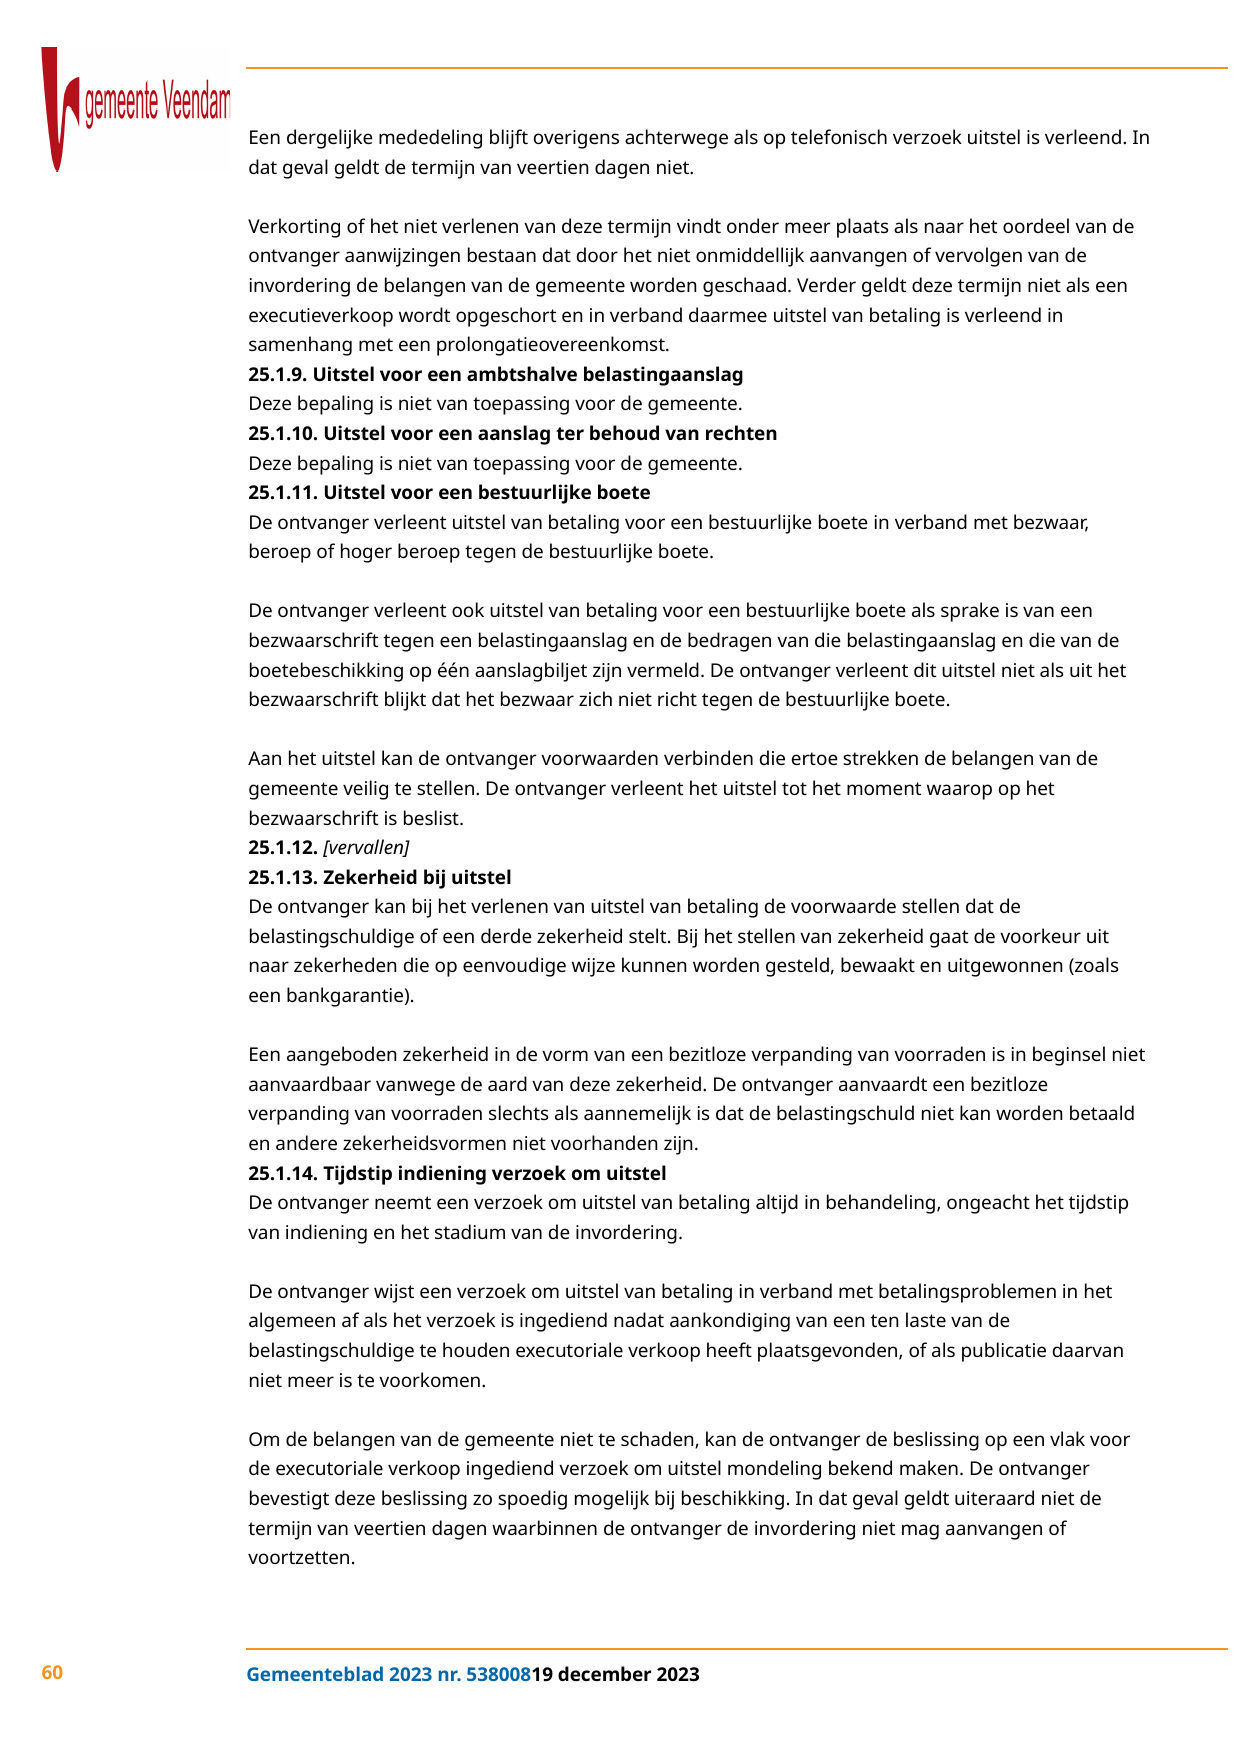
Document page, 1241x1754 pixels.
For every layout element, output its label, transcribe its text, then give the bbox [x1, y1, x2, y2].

text Om de belangen van de gemeente niet te schaden, kan de ontvanger de beslissing op een vlak voor de executoriale verkoop ingediend verzoek om uitstel mondeling bekend maken. De ontvanger bevestigt deze beslissing zo spoedig mogelijk bij beschikking. In dat geval geldt uiteraard niet de termijn van veertien dagen waarbinnen de ontvanger de invordering niet mag aanvangen of voortzetten. [248, 1426, 1152, 1570]
text 25.1.11. Uitstel voor een bestuurlijke boete [248, 479, 1152, 505]
text De ontvanger verleent uitstel van betaling voor een bestuurlijke boete in verband met bezwaar, beroep of hoger beroep tegen de bestuurlijke boete. [248, 509, 1152, 564]
text Een dergelijke mededeling blijft overigens achterwege als op telefonisch verzoek uitstel is verleend. In dat geval geldt de termijn van veertien dagen niet. [248, 124, 1152, 180]
text 25.1.10. Uitstel voor een aanslag ter behoud van rechten [248, 420, 1152, 446]
text Een aangeboden zekerheid in de vorm van een bezitloze verpanding van voorraden is in beginsel niet aanvaardbaar vanwege de aard van deze zekerheid. De ontvanger aanvaardt een bezitloze verpanding van voorraden slechts als aannemelijk is dat de belastingschuld niet kan worden betaald en andere zekerheidsvormen niet voorhanden zijn. [248, 1041, 1152, 1156]
text De ontvanger neemt een verzoek om uitstel van betaling altijd in behandeling, ongeacht het tijdstip van indiening en het stadium van de invordering. [248, 1189, 1152, 1245]
text Deze bepaling is niet van toepassing voor de gemeente. [248, 391, 1152, 416]
text Aan het uitstel kan de ontvanger voorwaarden verbinden die ertoe strekken de belangen van de gemeente veilig te stellen. De ontvanger verleent het uitstel tot het moment waarop op het bezwaarschrift is beslist. [248, 746, 1152, 831]
text Deze bepaling is niet van toepassing voor de gemeente. [248, 450, 1152, 476]
text Verkorting of het niet verlenen van deze termijn vindt onder meer plaats als naar het oordeel van de ontvanger aanwijzingen bestaan dat door het niet onmiddellijk aanvangen of vervolgen van de invordering de belangen van de gemeente worden geschaad. Verder geldt deze termijn niet als een executieverkoop wordt opgeschort en in verband daarmee uitstel van betaling is verleend in samenhang met een prolongatieovereenkomst. [248, 213, 1152, 357]
text De ontvanger wijst een verzoek om uitstel van betaling in verband met betalingsproblemen in het algemeen af als het verzoek is ingediend nadat aankondiging van een ten laste van de belastingschuldige te houden executoriale verkoop heeft plaatsgevonden, of als publicatie daarvan niet meer is te voorkomen. [248, 1278, 1152, 1393]
text De ontvanger verleent ook uitstel van betaling voor een bestuurlijke boete als sprake is van een bezwaarschrift tegen een belastingaanslag en de bedragen van die belastingaanslag en die van de boetebeschikking op één aanslagbiljet zijn vermeld. De ontvanger verleent dit uitstel niet als uit het bezwaarschrift blijkt dat het bezwaar zich niet richt tegen de bestuurlijke boete. [248, 598, 1152, 712]
text De ontvanger kan bij het verlenen van uitstel van betaling de voorwaarde stellen dat de belastingschuldige of een derde zekerheid stelt. Bij het stellen van zekerheid gaat de voorkeur uit naar zekerheden die op eenvoudige wijze kunnen worden gesteld, bewaakt en uitgewonnen (zoals een bankgarantie). [248, 893, 1152, 1008]
text 25.1.12. [vervallen] [248, 834, 1152, 860]
text 25.1.14. Tijdstip indiening verzoek om uitstel [248, 1160, 1152, 1186]
picture [41, 47, 231, 172]
text 25.1.13. Zekerheid bij uitstel [248, 864, 1152, 890]
text 25.1.9. Uitstel voor een ambtshalve belastingaanslag [248, 361, 1152, 387]
